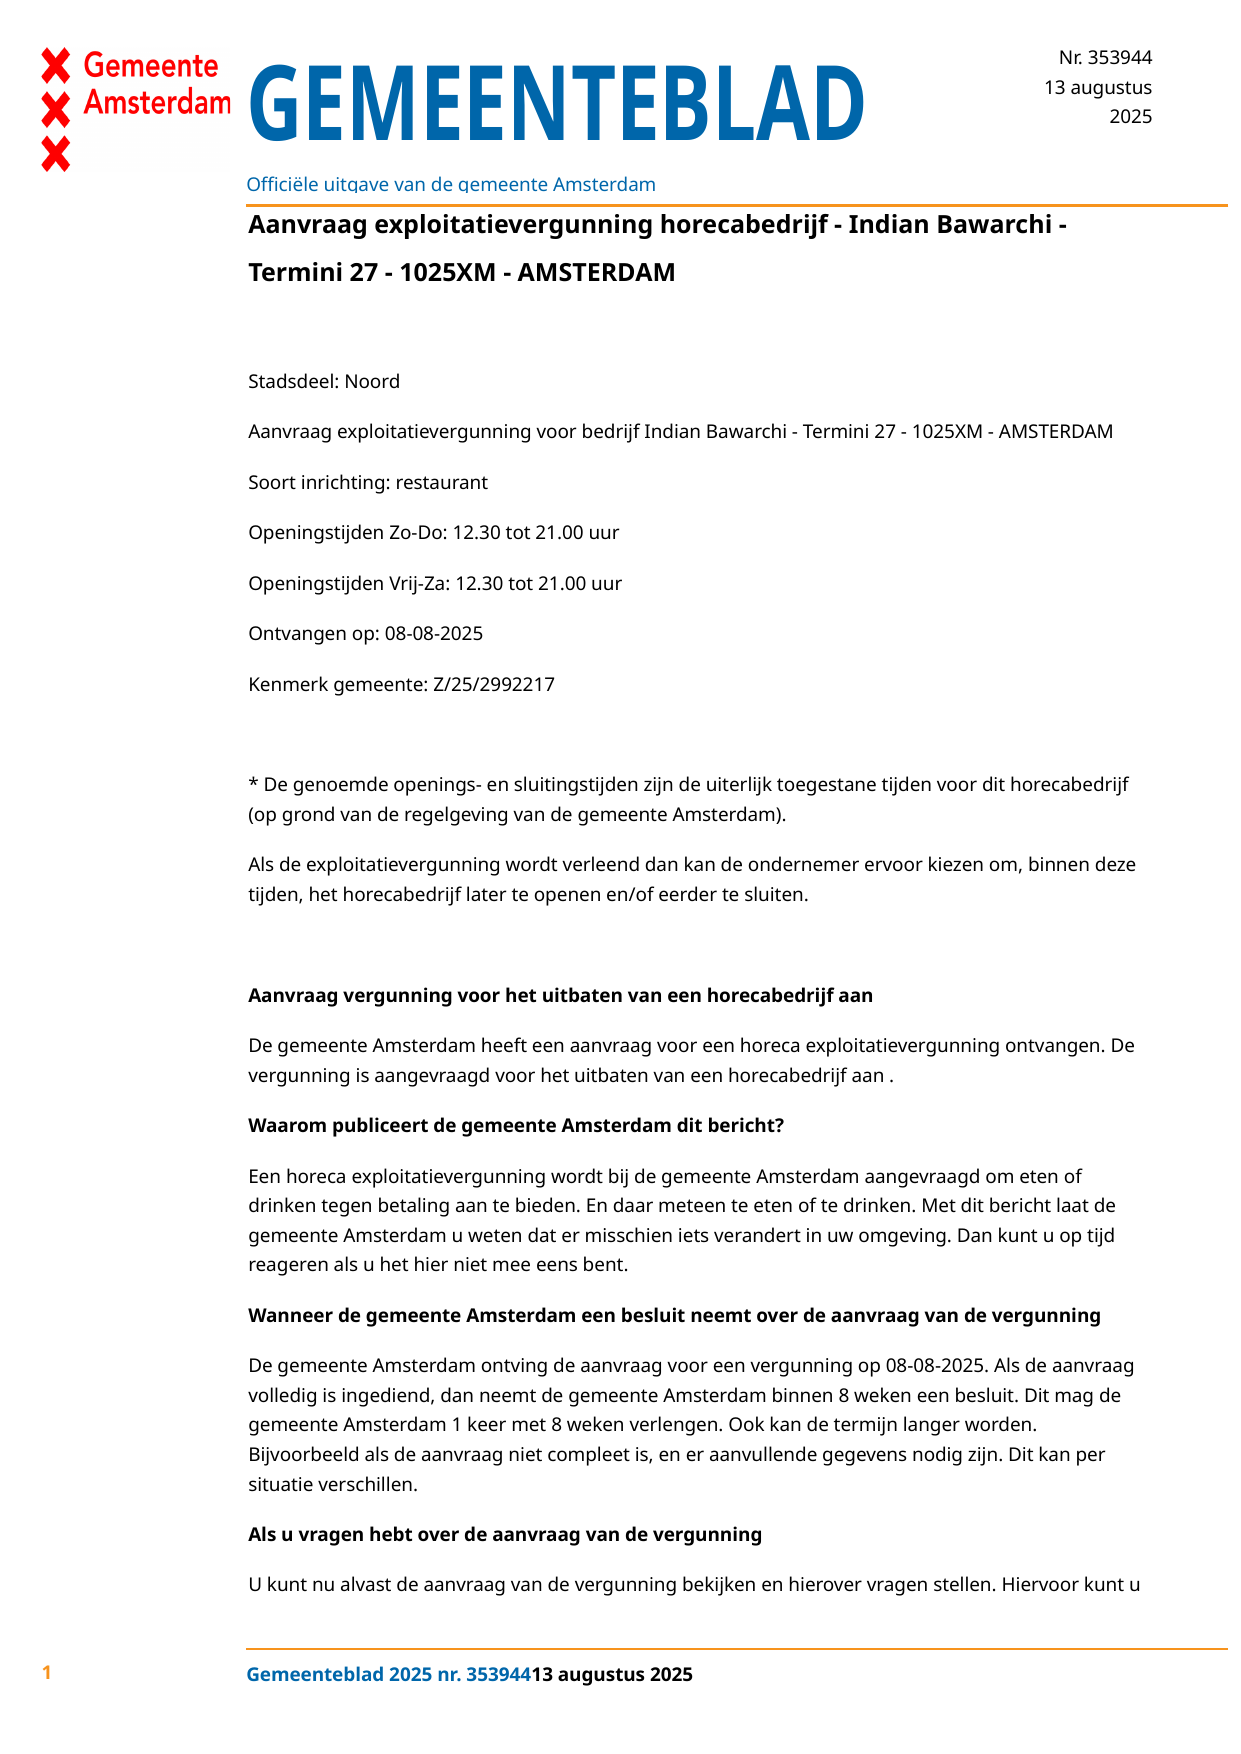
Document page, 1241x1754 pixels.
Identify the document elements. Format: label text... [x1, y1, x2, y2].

text Openingstijden Zo-Do: 12.30 tot 21.00 uur [248, 519, 1152, 545]
text Als u vragen hebt over de aanvraag van de vergunning [248, 1521, 1152, 1547]
text Aanvraag exploitatievergunning voor bedrijf Indian Bawarchi - Termini 27 - 1025XM - AMSTERDAM [248, 419, 1152, 444]
text Waarom publiceert de gemeente Amsterdam dit bericht? [248, 1112, 1152, 1138]
text Een horeca exploitatievergunning wordt bij de gemeente Amsterdam aangevraagd om eten of drinken tegen betaling aan te bieden. En daar meteen te eten of te drinken. Met dit bericht laat de gemeente Amsterdam u weten dat er misschien iets verandert in uw omgeving. Dan kunt u op tijd reageren als u het hier niet mee eens bent. [248, 1163, 1152, 1277]
text De gemeente Amsterdam heeft een aanvraag voor een horeca exploitatievergunning ontvangen. De vergunning is aangevraagd voor het uitbaten van een horecabedrijf aan . [248, 1032, 1152, 1088]
text De gemeente Amsterdam ontving de aanvraag voor een vergunning op 08-08-2025. Als de aanvraag volledig is ingediend, dan neemt de gemeente Amsterdam binnen 8 weken een besluit. Dit mag de gemeente Amsterdam 1 keer met 8 weken verlengen. Ook kan de termijn langer worden. Bijvoorbeeld als de aanvraag niet compleet is, en er aanvullende gegevens nodig zijn. Dit kan per situatie verschillen. [248, 1352, 1152, 1497]
text * De genoemde openings- en sluitingstijden zijn de uiterlijk toegestane tijden voor dit horecabedrijf (op grond van de regelgeving van de gemeente Amsterdam). [248, 772, 1152, 827]
text Soort inrichting: restaurant [248, 469, 1152, 495]
text U kunt nu alvast de aanvraag van de vergunning bekijken en hierover vragen stellen. Hiervoor kunt u [248, 1572, 1152, 1597]
text Aanvraag vergunning voor het uitbaten van een horecabedrijf aan [248, 982, 1152, 1008]
text Stadsdeel: Noord [248, 368, 1152, 394]
text Aanvraag exploitatievergunning horecabedrijf - Indian Bawarchi - Termini 27 - 1025XM - AMSTERDAM [248, 207, 1152, 288]
text Openingstijden Vrij-Za: 12.30 tot 21.00 uur [248, 570, 1152, 596]
text Als de exploitatievergunning wordt verleend dan kan de ondernemer ervoor kiezen om, binnen deze tijden, het horecabedrijf later te openen en/of eerder te sluiten. [248, 852, 1152, 907]
text Kenmerk gemeente: Z/25/2992217 [248, 671, 1152, 697]
text Ontvangen op: 08-08-2025 [248, 620, 1152, 646]
text Wanneer de gemeente Amsterdam een besluit neemt over de aanvraag van de vergunning [248, 1302, 1152, 1328]
picture [41, 47, 231, 172]
